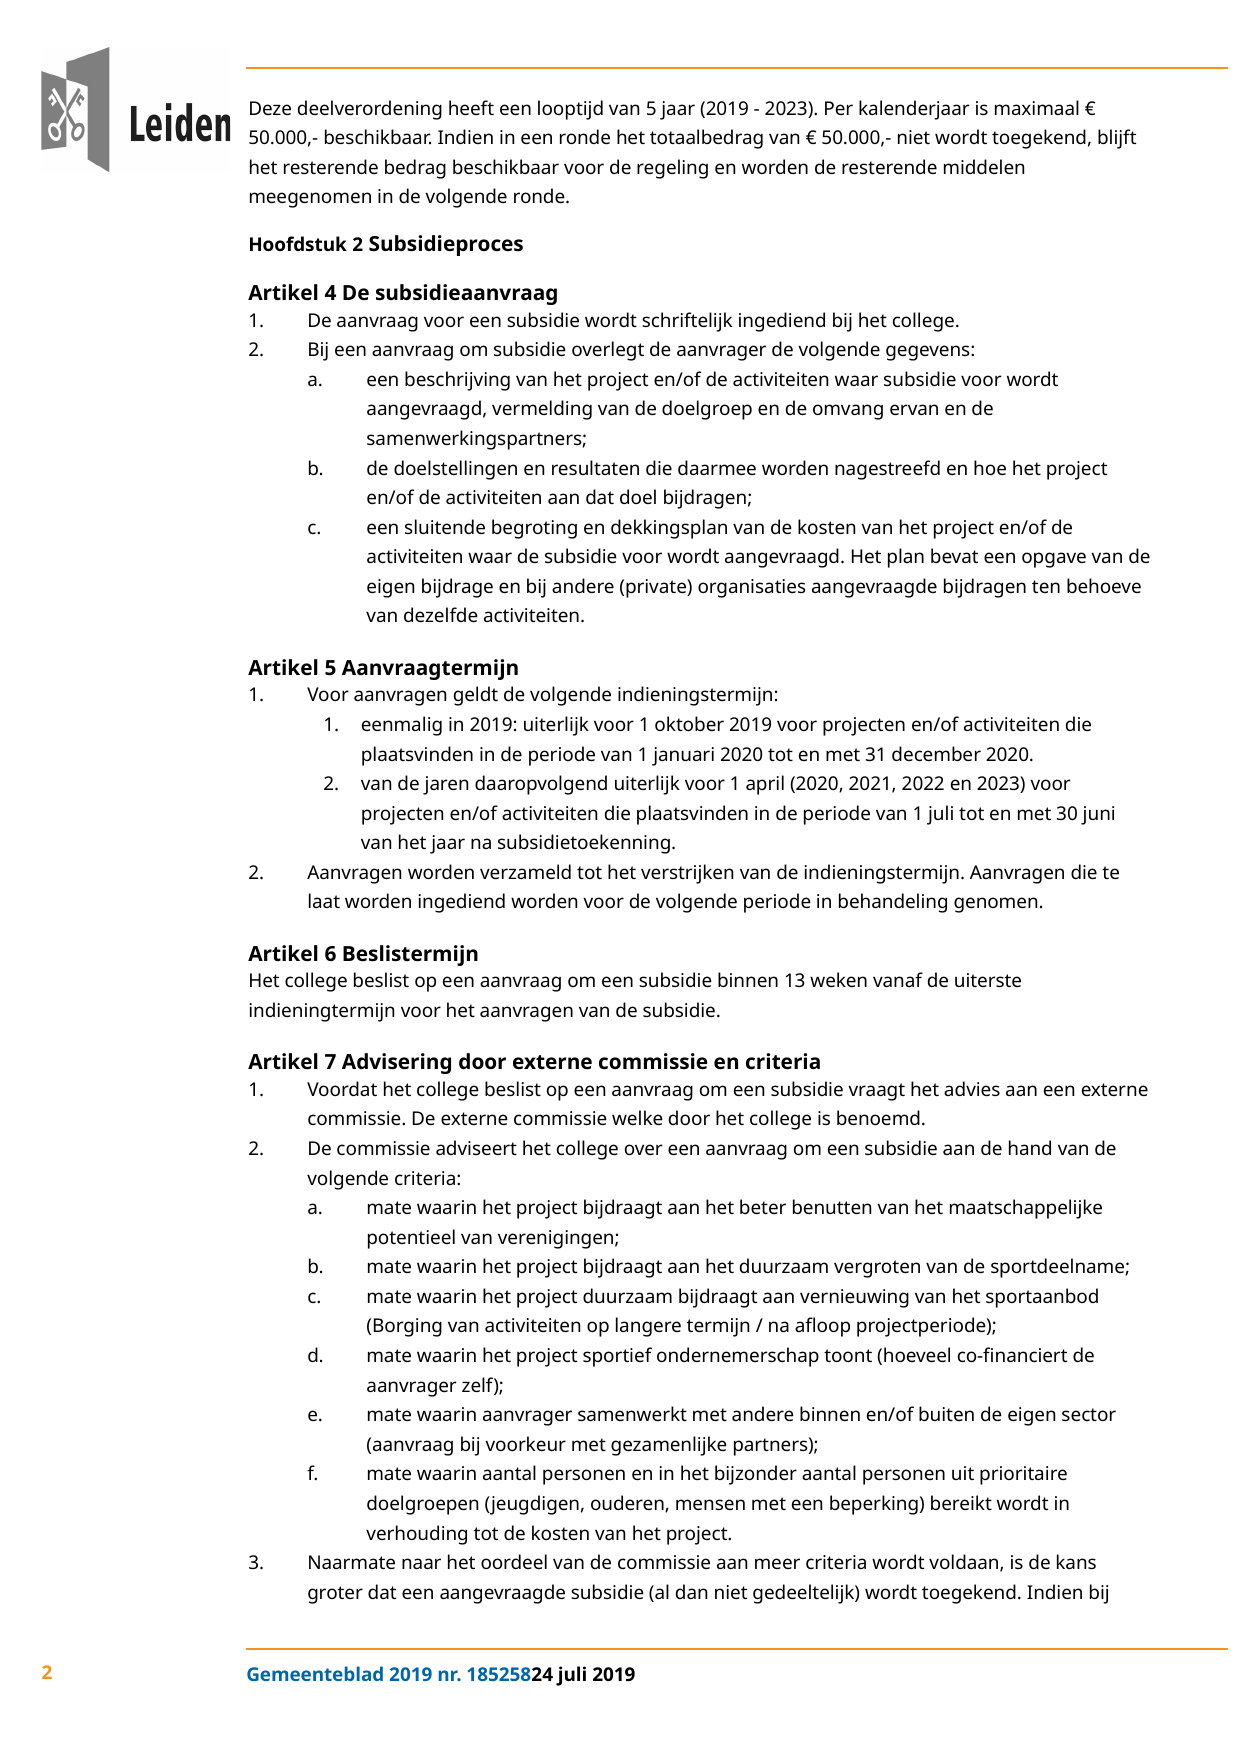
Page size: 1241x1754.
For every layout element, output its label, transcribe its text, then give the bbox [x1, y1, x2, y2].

list een beschrijving van het project en/of de activiteiten waar subsidie voor wordt aangevraagd, vermelding van de doelgroep en de omvang ervan en de samenwerkingspartners; [307, 366, 1152, 451]
text Het college beslist op een aanvraag om een subsidie binnen 13 weken vanaf de uiterste indieningtermijn voor het aanvragen van de subsidie. [248, 967, 1152, 1023]
picture [41, 47, 231, 172]
text Artikel 4 De subsidieaanvraag [248, 278, 1152, 307]
list de doelstellingen en resultaten die daarmee worden nagestreefd en hoe het project en/of de activiteiten aan dat doel bijdragen; [307, 455, 1152, 510]
text Hoofdstuk 2 Subsidieproces [248, 229, 1152, 258]
text Artikel 7 Advisering door externe commissie en criteria [248, 1047, 1152, 1076]
list eenmalig in 2019: uiterlijk voor 1 oktober 2019 voor projecten en/of activiteiten die plaatsvinden in de periode van 1 januari 2020 tot en met 31 december 2020. [323, 711, 1152, 766]
list mate waarin aantal personen en in het bijzonder aantal personen uit prioritaire doelgroepen (jeugdigen, ouderen, mensen met een beperking) bereikt wordt in verhouding tot de kosten van het project. [307, 1461, 1152, 1545]
list mate waarin het project bijdraagt aan het duurzaam vergroten van de sportdeelname; [307, 1253, 1152, 1279]
list mate waarin het project sportief ondernemerschap toont (hoeveel co-financiert de aanvrager zelf); [307, 1342, 1152, 1397]
list Voor aanvragen geldt de volgende indieningstermijn: [248, 682, 1152, 707]
list mate waarin het project bijdraagt aan het beter benutten van het maatschappelijke potentieel van verenigingen; [307, 1194, 1152, 1249]
list van de jaren daaropvolgend uiterlijk voor 1 april (2020, 2021, 2022 en 2023) voor projecten en/of activiteiten die plaatsvinden in de periode van 1 juli tot en met 30 juni van het jaar na subsidietoekenning. [323, 770, 1152, 855]
list De commissie adviseert het college over een aanvraag om een subsidie aan de hand van de volgende criteria: [248, 1135, 1152, 1190]
text Artikel 5 Aanvraagtermijn [248, 653, 1152, 682]
list Voordat het college beslist op een aanvraag om een subsidie vraagt het advies aan een externe commissie. De externe commissie welke door het college is benoemd. [248, 1076, 1152, 1131]
list Aanvragen worden verzameld tot het verstrijken van de indieningstermijn. Aanvragen die te laat worden ingediend worden voor de volgende periode in behandeling genomen. [248, 859, 1152, 914]
list Bij een aanvraag om subsidie overlegt de aanvrager de volgende gegevens: [248, 336, 1152, 362]
list mate waarin het project duurzaam bijdraagt aan vernieuwing van het sportaanbod (Borging van activiteiten op langere termijn / na afloop projectperiode); [307, 1283, 1152, 1338]
text Artikel 6 Beslistermijn [248, 939, 1152, 967]
list De aanvraag voor een subsidie wordt schriftelijk ingediend bij het college. [248, 307, 1152, 333]
text Deze deelverordening heeft een looptijd van 5 jaar (2019 - 2023). Per kalenderjaar is maximaal € 50.000,- beschikbaar. Indien in een ronde het totaalbedrag van € 50.000,- niet wordt toegekend, blijft het resterende bedrag beschikbaar voor de regeling en worden de resterende middelen meegenomen in de volgende ronde. [248, 95, 1152, 209]
list mate waarin aanvrager samenwerkt met andere binnen en/of buiten de eigen sector (aanvraag bij voorkeur met gezamenlijke partners); [307, 1401, 1152, 1457]
list Naarmate naar het oordeel van de commissie aan meer criteria wordt voldaan, is de kans groter dat een aangevraagde subsidie (al dan niet gedeeltelijk) wordt toegekend. Indien bij [248, 1549, 1152, 1604]
list een sluitende begroting en dekkingsplan van de kosten van het project en/of de activiteiten waar de subsidie voor wordt aangevraagd. Het plan bevat een opgave van de eigen bijdrage en bij andere (private) organisaties aangevraagde bijdragen ten behoeve van dezelfde activiteiten. [307, 514, 1152, 628]
